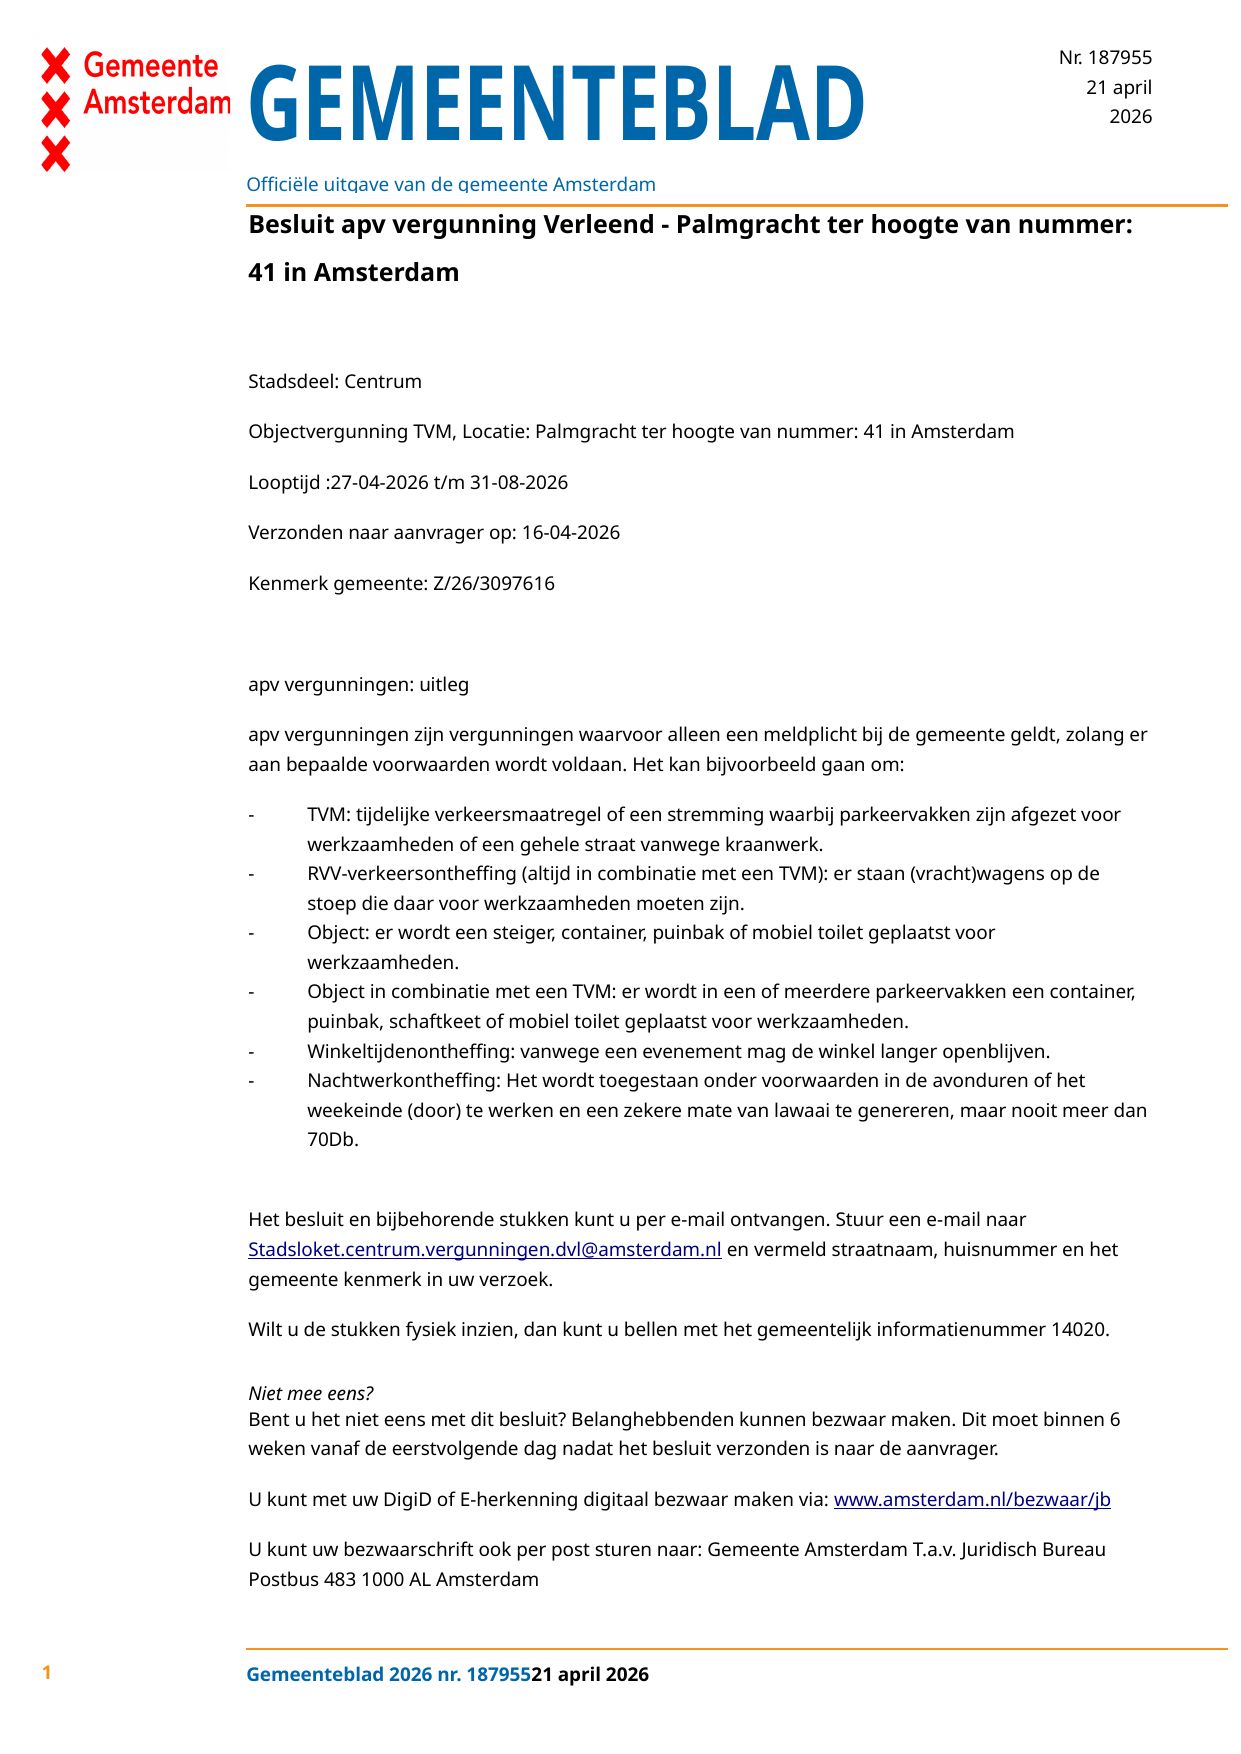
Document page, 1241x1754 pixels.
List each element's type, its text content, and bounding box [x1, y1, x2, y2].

text Bent u het niet eens met dit besluit? Belanghebbenden kunnen bezwaar maken. Dit moet binnen 6 weken vanaf de eerstvolgende dag nadat het besluit verzonden is naar de aanvrager. [248, 1406, 1152, 1461]
text U kunt met uw DigiD of E-herkenning digitaal bezwaar maken via: www.amsterdam.nl/bezwaar/jb [248, 1486, 1152, 1512]
text Besluit apv vergunning Verleend - Palmgracht ter hoogte van nummer: 41 in Amsterdam [248, 207, 1152, 288]
list Winkeltijdenontheffing: vanwege een evenement mag de winkel langer openblijven. [248, 1038, 1152, 1064]
text Stadsdeel: Centrum [248, 368, 1152, 394]
text U kunt uw bezwaarschrift ook per post sturen naar: Gemeente Amsterdam T.a.v. Juridisch Bureau Postbus 483 1000 AL Amsterdam [248, 1536, 1152, 1592]
list Nachtwerkontheffing: Het wordt toegestaan onder voorwaarden in de avonduren of het weekeinde (door) te werken en een zekere mate van lawaai te genereren, maar nooit meer dan 70Db. [248, 1067, 1152, 1152]
list Object: er wordt een steiger, container, puinbak of mobiel toilet geplaatst voor werkzaamheden. [248, 919, 1152, 975]
picture [41, 47, 231, 172]
text apv vergunningen: uitleg [248, 671, 1152, 697]
text apv vergunningen zijn vergunningen waarvoor alleen een meldplicht bij de gemeente geldt, zolang er aan bepaalde voorwaarden wordt voldaan. Het kan bijvoorbeeld gaan om: [248, 721, 1152, 777]
list RVV-verkeersontheffing (altijd in combinatie met een TVM): er staan (vracht)wagens op de stoep die daar voor werkzaamheden moeten zijn. [248, 860, 1152, 916]
text Het besluit en bijbehorende stukken kunt u per e-mail ontvangen. Stuur een e-mail naar Stadsloket.centrum.vergunningen.dvl@amsterdam.nl en vermeld straatnaam, huisnummer en het gemeente kenmerk in uw verzoek. [248, 1207, 1152, 1292]
text Kenmerk gemeente: Z/26/3097616 [248, 570, 1152, 596]
text Objectvergunning TVM, Locatie: Palmgracht ter hoogte van nummer: 41 in Amsterdam [248, 419, 1152, 444]
text Verzonden naar aanvrager op: 16-04-2026 [248, 519, 1152, 545]
text Niet mee eens? [248, 1380, 1152, 1406]
list Object in combinatie met een TVM: er wordt in een of meerdere parkeervakken een container, puinbak, schaftkeet of mobiel toilet geplaatst voor werkzaamheden. [248, 979, 1152, 1034]
text Wilt u de stukken fysiek inzien, dan kunt u bellen met het gemeentelijk informatienummer 14020. [248, 1316, 1152, 1342]
list TVM: tijdelijke verkeersmaatregel of een stremming waarbij parkeervakken zijn afgezet voor werkzaamheden of een gehele straat vanwege kraanwerk. [248, 801, 1152, 857]
text Looptijd :27-04-2026 t/m 31-08-2026 [248, 469, 1152, 495]
